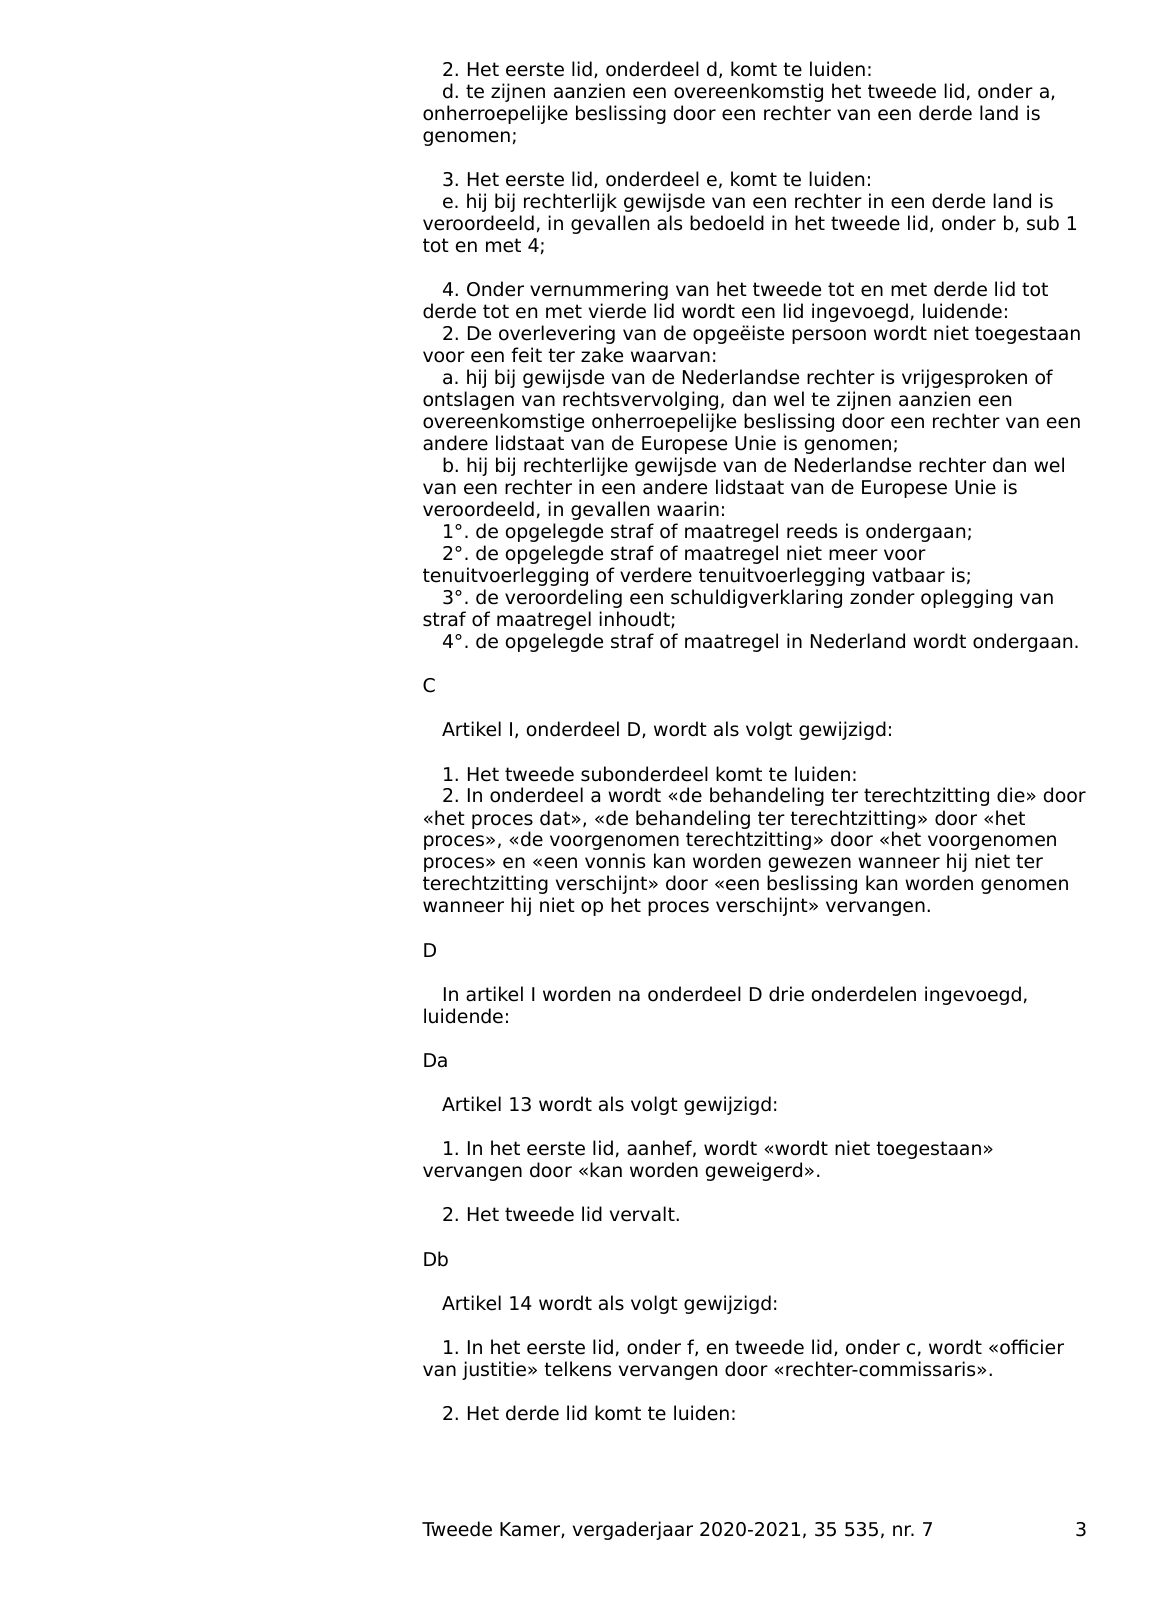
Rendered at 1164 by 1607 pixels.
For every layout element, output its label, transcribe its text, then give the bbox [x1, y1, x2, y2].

text In artikel I worden na onderdeel D drie onderdelen ingevoegd, luidende: [422, 984, 1087, 1028]
subtitle C [422, 675, 1087, 697]
text a. hij bij gewijsde van de Nederlandse rechter is vrijgesproken of ontslagen van rechtsvervolging, dan wel te zijnen aanzien een overeenkomstige onherroepelijke beslissing door een rechter van een andere lidstaat van de Europese Unie is genomen; [422, 367, 1087, 455]
text b. hij bij rechterlijke gewijsde van de Nederlandse rechter dan wel van een rechter in een andere lidstaat van de Europese Unie is veroordeeld, in gevallen waarin: [422, 455, 1087, 521]
text d. te zijnen aanzien een overeenkomstig het tweede lid, onder a, onherroepelijke beslissing door een rechter van een derde land is genomen; [422, 81, 1087, 147]
text 2. De overlevering van de opgeëiste persoon wordt niet toegestaan voor een feit ter zake waarvan: [422, 323, 1087, 367]
text Artikel 13 wordt als volgt gewijzigd: [422, 1094, 1087, 1116]
text 1. In het eerste lid, aanhef, wordt «wordt niet toegestaan» vervangen door «kan worden geweigerd». [422, 1138, 1087, 1182]
text Artikel I, onderdeel D, wordt als volgt gewijzigd: [422, 719, 1087, 741]
text 3. Het eerste lid, onderdeel e, komt te luiden: [422, 169, 1087, 191]
subtitle Db [422, 1248, 1087, 1270]
text 4. Onder vernummering van het tweede tot en met derde lid tot derde tot en met vierde lid wordt een lid ingevoegd, luidende: [422, 279, 1087, 323]
text 4°. de opgelegde straf of maatregel in Nederland wordt ondergaan. [422, 631, 1087, 653]
text 1. Het tweede subonderdeel komt te luiden: [422, 763, 1087, 785]
text 1. In het eerste lid, onder f, en tweede lid, onder c, wordt «officier van justitie» telkens vervangen door «rechter-commissaris». [422, 1337, 1087, 1381]
text 2. Het derde lid komt te luiden: [422, 1403, 1087, 1425]
text 2. Het eerste lid, onderdeel d, komt te luiden: [422, 59, 1087, 81]
subtitle D [422, 939, 1087, 961]
subtitle Da [422, 1050, 1087, 1072]
text 1°. de opgelegde straf of maatregel reeds is ondergaan; [422, 521, 1087, 543]
text 2°. de opgelegde straf of maatregel niet meer voor tenuitvoerlegging of verdere tenuitvoerlegging vatbaar is; [422, 543, 1087, 587]
text e. hij bij rechterlijk gewijsde van een rechter in een derde land is veroordeeld, in gevallen als bedoeld in het tweede lid, onder b, sub 1 tot en met 4; [422, 191, 1087, 257]
text 3°. de veroordeling een schuldigverklaring zonder oplegging van straf of maatregel inhoudt; [422, 587, 1087, 631]
text 2. Het tweede lid vervalt. [422, 1204, 1087, 1226]
text 2. In onderdeel a wordt «de behandeling ter terechtzitting die» door «het proces dat», «de behandeling ter terechtzitting» door «het proces», «de voorgenomen terechtzitting» door «het voorgenomen proces» en «een vonnis kan worden gewezen wanneer hij niet ter terechtzitting verschijnt» door «een beslissing kan worden genomen wanneer hij niet op het proces verschijnt» vervangen. [422, 785, 1087, 917]
text Artikel 14 wordt als volgt gewijzigd: [422, 1293, 1087, 1314]
